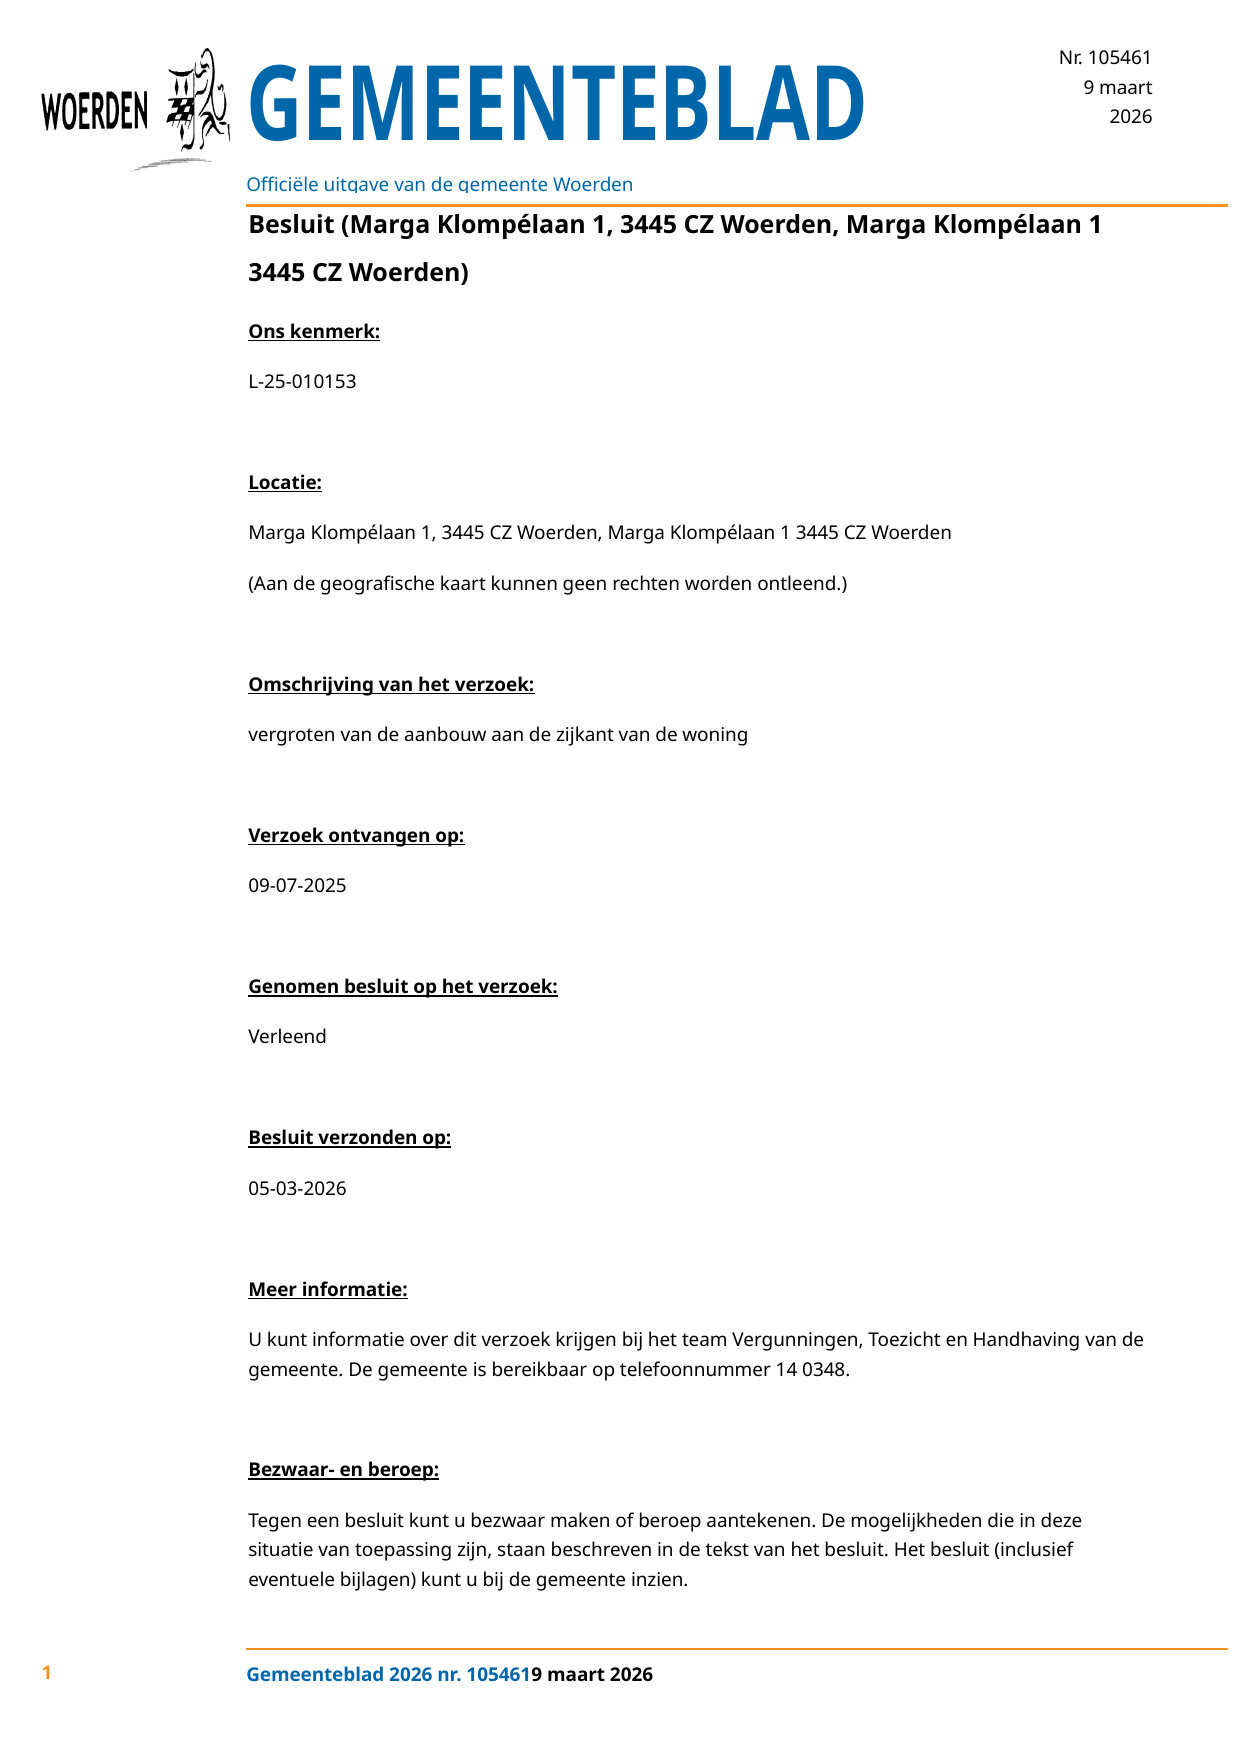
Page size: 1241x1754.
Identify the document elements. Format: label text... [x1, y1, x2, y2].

text Omschrijving van het verzoek: [248, 671, 1152, 697]
text (Aan de geografische kaart kunnen geen rechten worden ontleend.) [248, 570, 1152, 596]
text Tegen een besluit kunt u bezwaar maken of beroep aantekenen. De mogelijkheden die in deze situatie van toepassing zijn, staan beschreven in de tekst van het besluit. Het besluit (inclusief eventuele bijlagen) kunt u bij de gemeente inzien. [248, 1507, 1152, 1592]
text Verleend [248, 1024, 1152, 1049]
text vergroten van de aanbouw aan de zijkant van de woning [248, 721, 1152, 747]
text Ons kenmerk: [248, 318, 1152, 344]
picture [41, 47, 231, 172]
text L-25-010153 [248, 368, 1152, 394]
text Besluit (Marga Klompélaan 1, 3445 CZ Woerden, Marga Klompélaan 1 3445 CZ Woerden) [248, 207, 1152, 288]
text Besluit verzonden op: [248, 1124, 1152, 1150]
text Bezwaar- en beroep: [248, 1457, 1152, 1482]
text Verzoek ontvangen op: [248, 822, 1152, 848]
text Locatie: [248, 469, 1152, 495]
text 05-03-2026 [248, 1175, 1152, 1201]
text Genomen besluit op het verzoek: [248, 973, 1152, 999]
text Marga Klompélaan 1, 3445 CZ Woerden, Marga Klompélaan 1 3445 CZ Woerden [248, 519, 1152, 545]
text 09-07-2025 [248, 872, 1152, 898]
text U kunt informatie over dit verzoek krijgen bij het team Vergunningen, Toezicht en Handhaving van de gemeente. De gemeente is bereikbaar op telefoonnummer 14 0348. [248, 1326, 1152, 1382]
text Meer informatie: [248, 1276, 1152, 1302]
